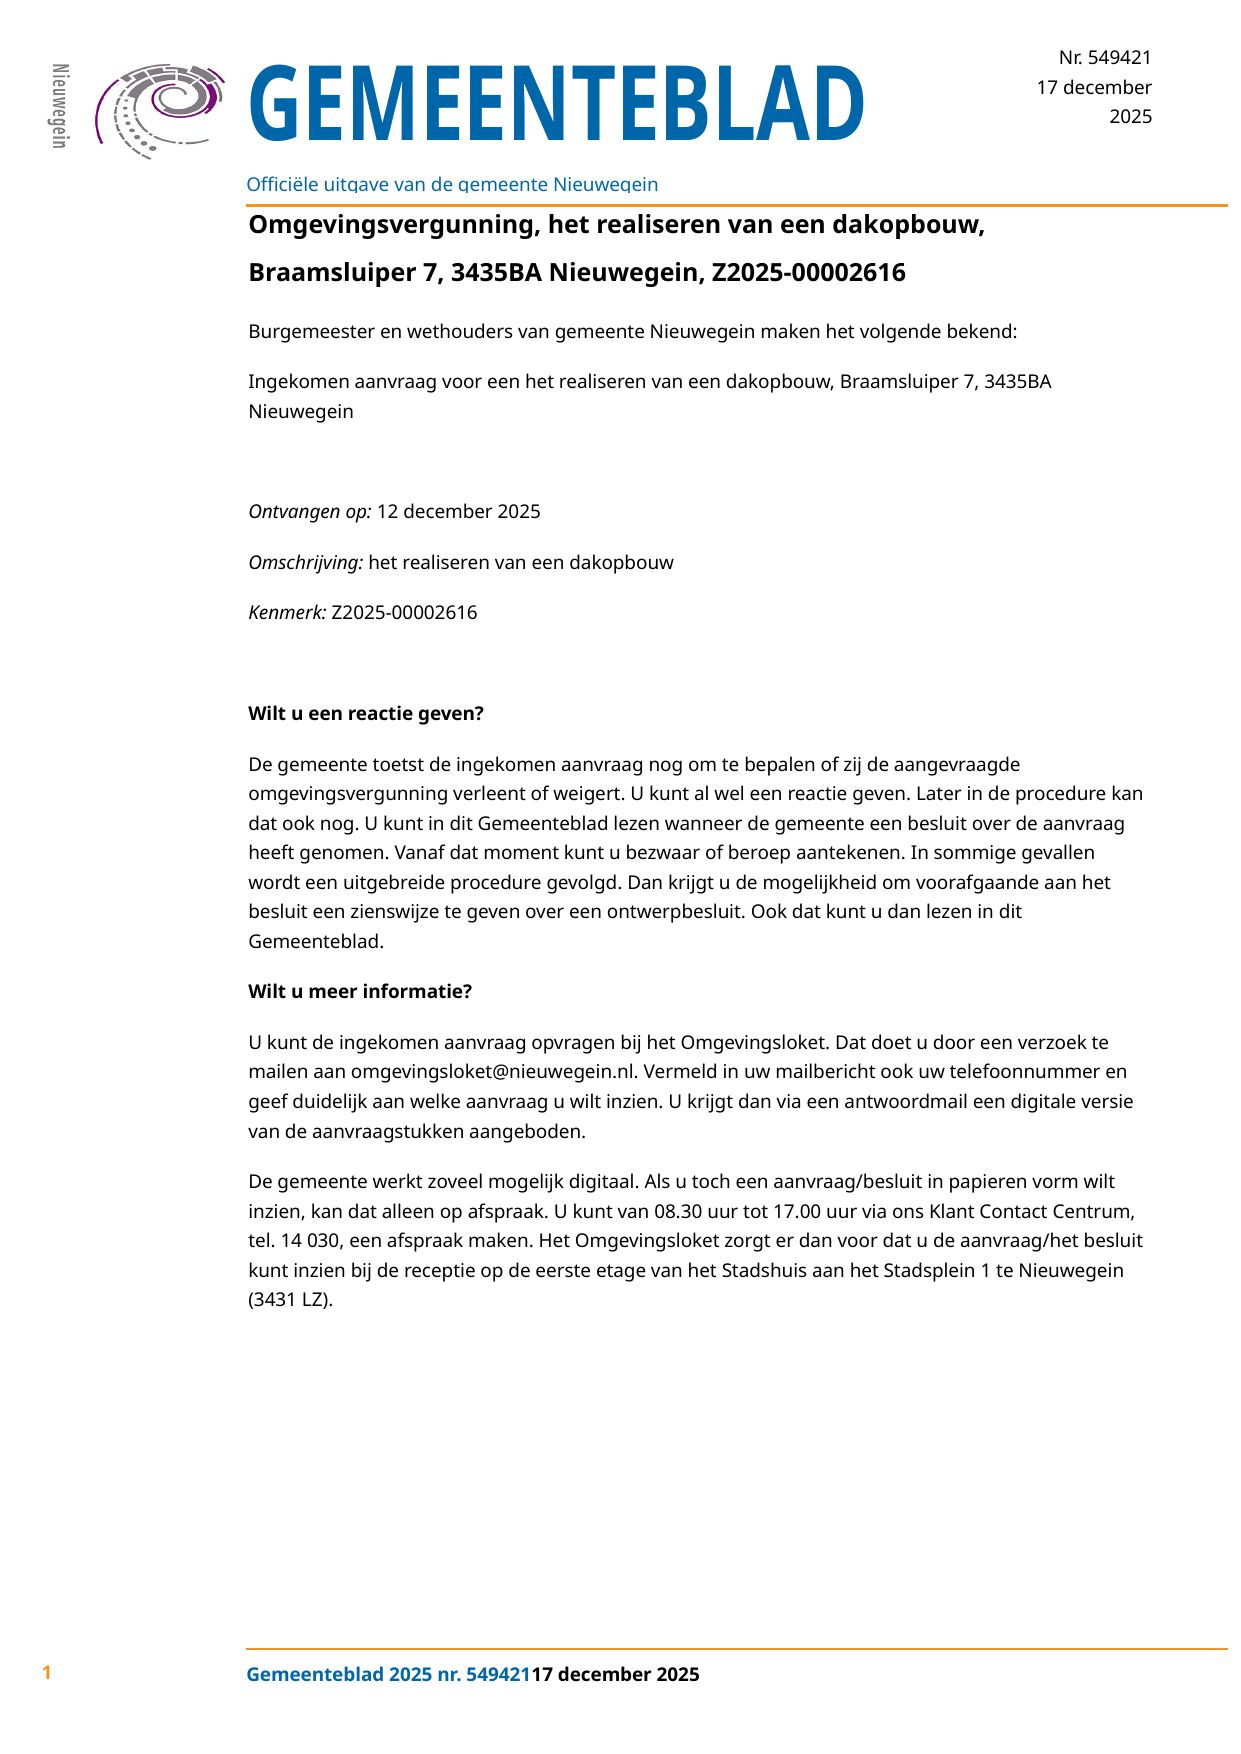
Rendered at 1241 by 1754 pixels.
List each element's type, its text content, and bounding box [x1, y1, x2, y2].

text Wilt u een reactie geven? [248, 700, 1152, 726]
text Wilt u meer informatie? [248, 979, 1152, 1004]
text Burgemeester en wethouders van gemeente Nieuwegein maken het volgende bekend: [248, 318, 1152, 344]
text Kenmerk: Z2025-00002616 [248, 599, 1152, 625]
text De gemeente toetst de ingekomen aanvraag nog om te bepalen of zij de aangevraagde omgevingsvergunning verleent of weigert. U kunt al wel een reactie geven. Later in de procedure kan dat ook nog. U kunt in dit Gemeenteblad lezen wanneer de gemeente een besluit over de aanvraag heeft genomen. Vanaf dat moment kunt u bezwaar of beroep aantekenen. In sommige gevallen wordt een uitgebreide procedure gevolgd. Dan krijgt u de mogelijkheid om voorafgaande aan het besluit een zienswijze te geven over een ontwerpbesluit. Ook dat kunt u dan lezen in dit Gemeenteblad. [248, 751, 1152, 954]
text U kunt de ingekomen aanvraag opvragen bij het Omgevingsloket. Dat doet u door een verzoek te mailen aan omgevingsloket@nieuwegein.nl. Vermeld in uw mailbericht ook uw telefoonnummer en geef duidelijk aan welke aanvraag u wilt inzien. U krijgt dan via een antwoordmail een digitale versie van de aanvraagstukken aangeboden. [248, 1029, 1152, 1144]
text Ingekomen aanvraag voor een het realiseren van een dakopbouw, Braamsluiper 7, 3435BA Nieuwegein [248, 368, 1152, 424]
text Omgevingsvergunning, het realiseren van een dakopbouw, Braamsluiper 7, 3435BA Nieuwegein, Z2025-00002616 [248, 207, 1152, 288]
text Ontvangen op: 12 december 2025 [248, 499, 1152, 524]
picture [41, 47, 231, 172]
text De gemeente werkt zoveel mogelijk digitaal. Als u toch een aanvraag/besluit in papieren vorm wilt inzien, kan dat alleen op afspraak. U kunt van 08.30 uur tot 17.00 uur via ons Klant Contact Centrum, tel. 14 030, een afspraak maken. Het Omgevingsloket zorgt er dan voor dat u de aanvraag/het besluit kunt inzien bij de receptie op de eerste etage van het Stadshuis aan het Stadsplein 1 te Nieuwegein (3431 LZ). [248, 1168, 1152, 1312]
text Omschrijving: het realiseren van een dakopbouw [248, 549, 1152, 575]
